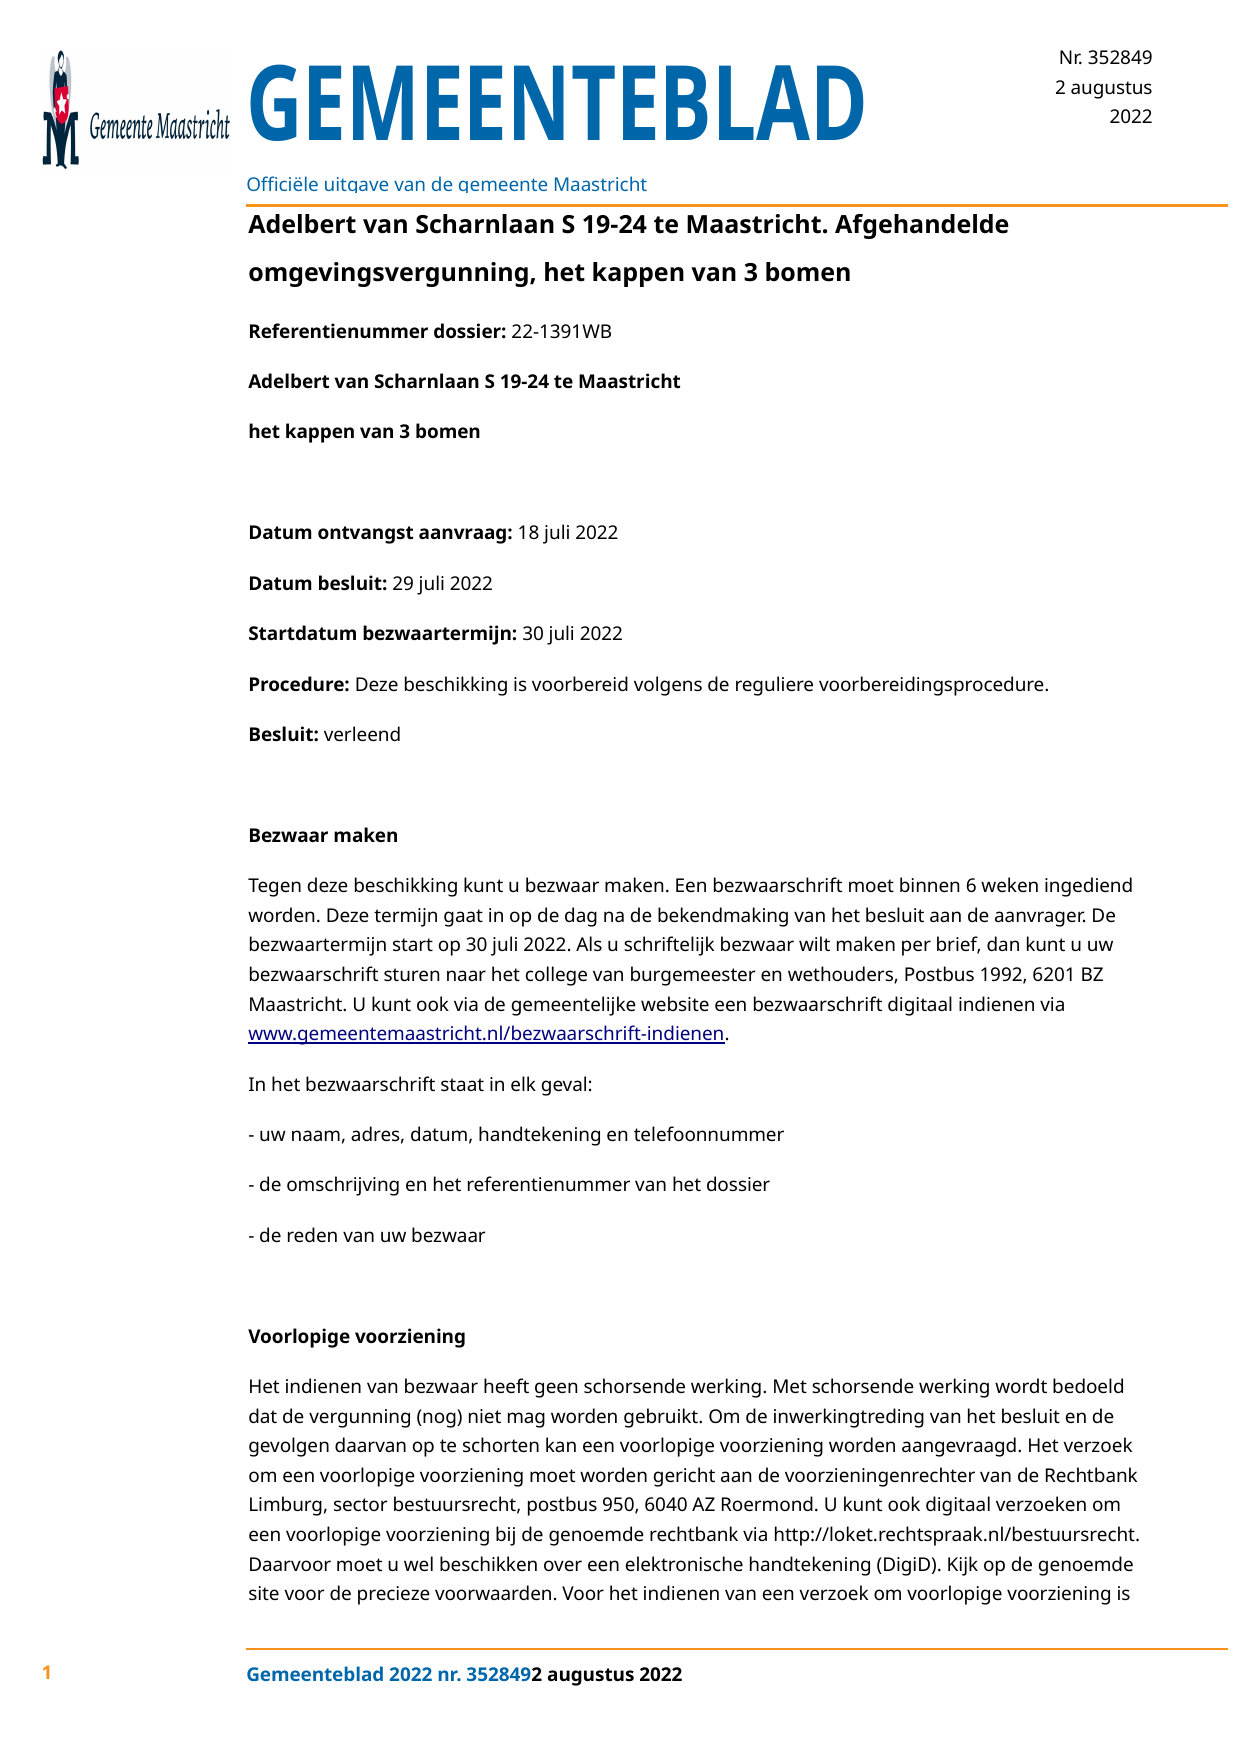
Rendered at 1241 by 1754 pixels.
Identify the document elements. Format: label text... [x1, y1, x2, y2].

text Procedure: Deze beschikking is voorbereid volgens de reguliere voorbereidingsprocedure. [248, 671, 1152, 697]
text Bezwaar maken [248, 822, 1152, 848]
text het kappen van 3 bomen [248, 419, 1152, 444]
text Datum ontvangst aanvraag: 18 juli 2022 [248, 519, 1152, 545]
text Adelbert van Scharnlaan S 19-24 te Maastricht. Afgehandelde omgevingsvergunning, het kappen van 3 bomen [248, 207, 1152, 288]
text Startdatum bezwaartermijn: 30 juli 2022 [248, 620, 1152, 646]
text Het indienen van bezwaar heeft geen schorsende werking. Met schorsende werking wordt bedoeld dat de vergunning (nog) niet mag worden gebruikt. Om de inwerkingtreding van het besluit en de gevolgen daarvan op te schorten kan een voorlopige voorziening worden aangevraagd. Het verzoek om een voorlopige voorziening moet worden gericht aan de voorzieningenrechter van de Rechtbank Limburg, sector bestuursrecht, postbus 950, 6040 AZ Roermond. U kunt ook digitaal verzoeken om een voorlopige voorziening bij de genoemde rechtbank via http://loket.rechtspraak.nl/bestuursrecht. Daarvoor moet u wel beschikken over een elektronische handtekening (DigiD). Kijk op de genoemde site voor de precieze voorwaarden. Voor het indienen van een verzoek om voorlopige voorziening is [248, 1373, 1152, 1606]
text - de reden van uw bezwaar [248, 1222, 1152, 1248]
text Referentienummer dossier: 22-1391WB [248, 318, 1152, 344]
text Voorlopige voorziening [248, 1323, 1152, 1349]
picture [41, 47, 231, 172]
text Datum besluit: 29 juli 2022 [248, 570, 1152, 596]
text - uw naam, adres, datum, handtekening en telefoonnummer [248, 1121, 1152, 1147]
text - de omschrijving en het referentienummer van het dossier [248, 1172, 1152, 1197]
text Tegen deze beschikking kunt u bezwaar maken. Een bezwaarschrift moet binnen 6 weken ingediend worden. Deze termijn gaat in op de dag na de bekendmaking van het besluit aan de aanvrager. De bezwaartermijn start op 30 juli 2022. Als u schriftelijk bezwaar wilt maken per brief, dan kunt u uw bezwaarschrift sturen naar het college van burgemeester en wethouders, Postbus 1992, 6201 BZ Maastricht. U kunt ook via de gemeentelijke website een bezwaarschrift digitaal indienen via www.gemeentemaastricht.nl/bezwaarschrift-indienen. [248, 872, 1152, 1046]
text Besluit: verleend [248, 721, 1152, 747]
text Adelbert van Scharnlaan S 19-24 te Maastricht [248, 368, 1152, 394]
text In het bezwaarschrift staat in elk geval: [248, 1071, 1152, 1097]
